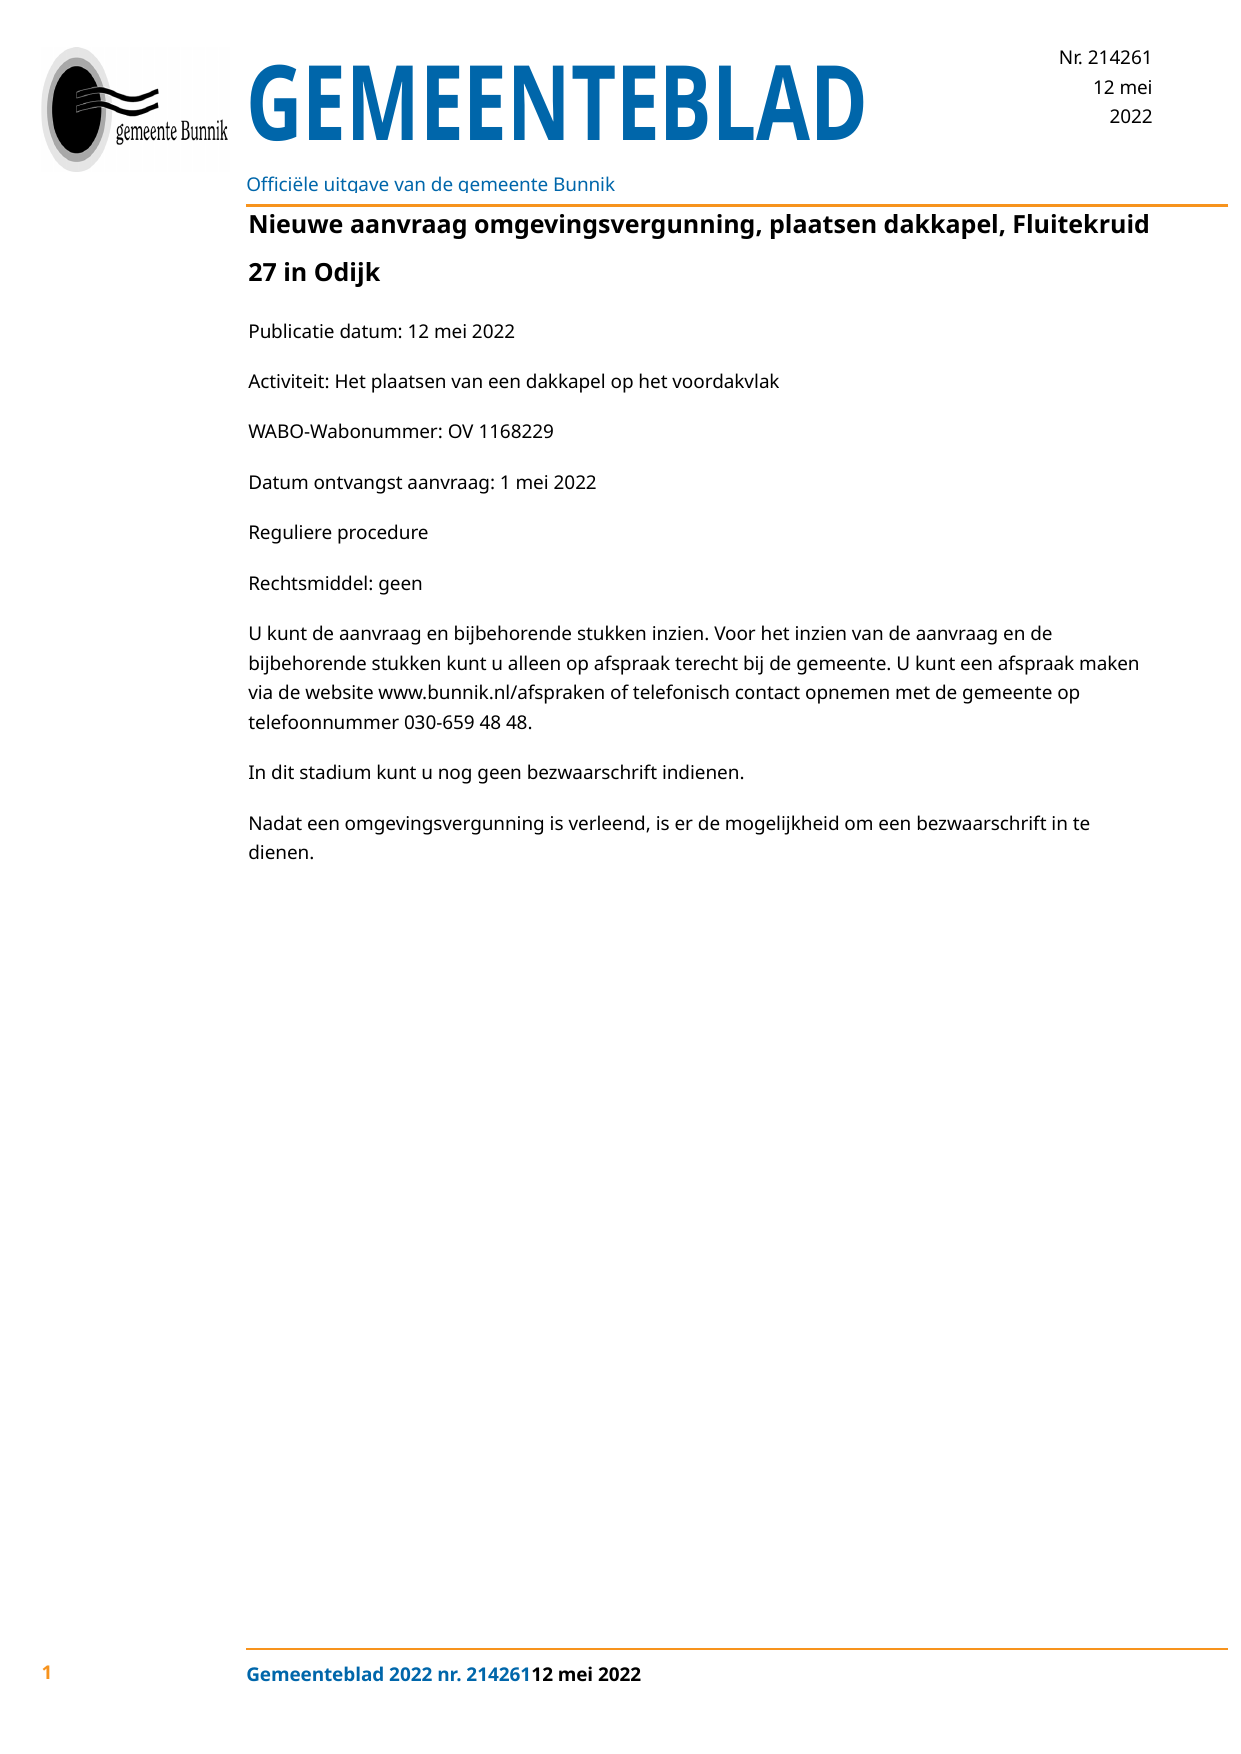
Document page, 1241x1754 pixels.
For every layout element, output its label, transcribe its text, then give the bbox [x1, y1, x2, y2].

text U kunt de aanvraag en bijbehorende stukken inzien. Voor het inzien van de aanvraag en de bijbehorende stukken kunt u alleen op afspraak terecht bij de gemeente. U kunt een afspraak maken via de website www.bunnik.nl/afspraken of telefonisch contact opnemen met de gemeente op telefoonnummer 030-659 48 48. [248, 620, 1152, 735]
text In dit stadium kunt u nog geen bezwaarschrift indienen. [248, 759, 1152, 785]
text Nieuwe aanvraag omgevingsvergunning, plaatsen dakkapel, Fluitekruid 27 in Odijk [248, 207, 1152, 288]
text WABO-Wabonummer: OV 1168229 [248, 419, 1152, 444]
picture [41, 47, 231, 172]
text Publicatie datum: 12 mei 2022 [248, 318, 1152, 344]
text Nadat een omgevingsvergunning is verleend, is er de mogelijkheid om een bezwaarschrift in te dienen. [248, 810, 1152, 865]
text Datum ontvangst aanvraag: 1 mei 2022 [248, 469, 1152, 495]
text Activiteit: Het plaatsen van een dakkapel op het voordakvlak [248, 368, 1152, 394]
text Reguliere procedure [248, 519, 1152, 545]
text Rechtsmiddel: geen [248, 570, 1152, 596]
